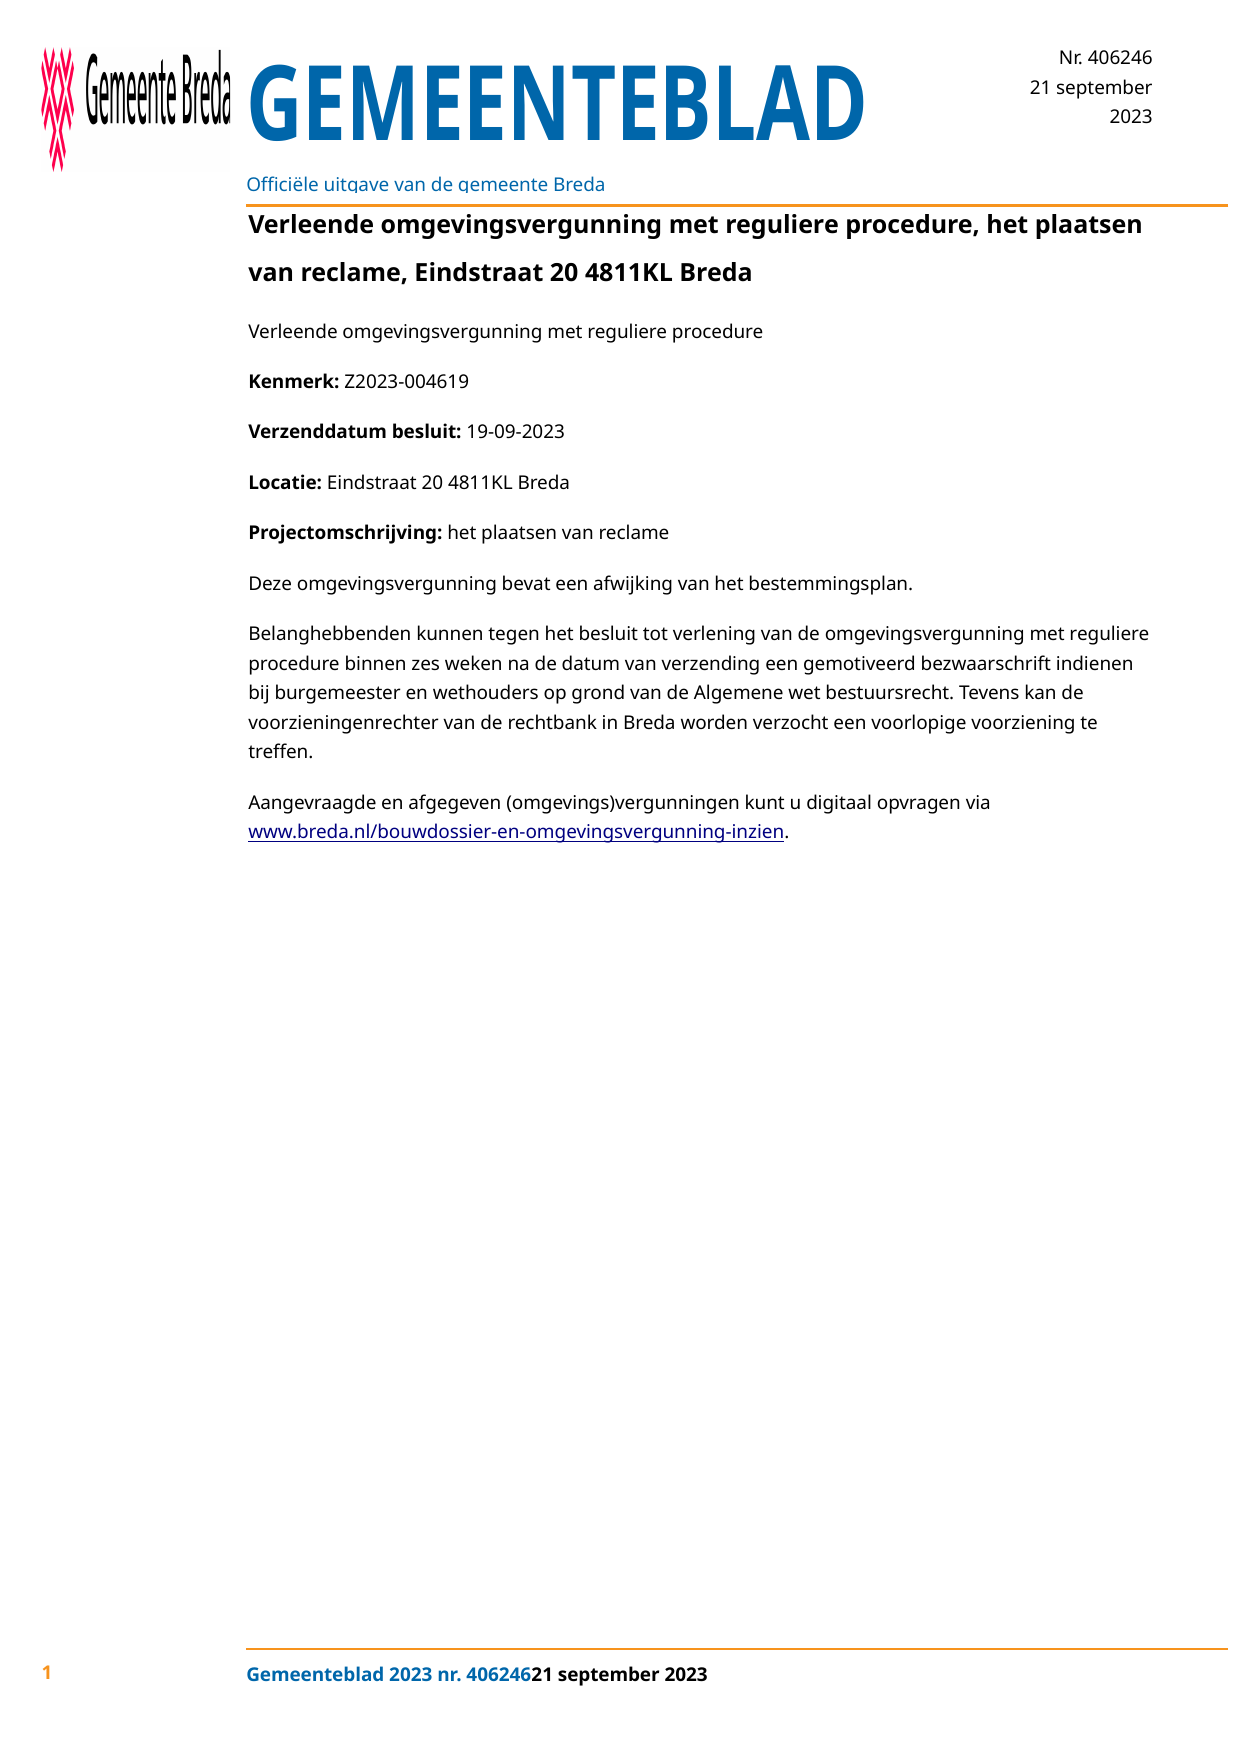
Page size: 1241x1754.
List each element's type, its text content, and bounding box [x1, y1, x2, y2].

picture [41, 47, 231, 172]
text Verleende omgevingsvergunning met reguliere procedure [248, 318, 1152, 344]
text Kenmerk: Z2023-004619 [248, 368, 1152, 394]
text Aangevraagde en afgegeven (omgevings)vergunningen kunt u digitaal opvragen via www.breda.nl/bouwdossier-en-omgevingsvergunning-inzien. [248, 789, 1152, 844]
text Belanghebbenden kunnen tegen het besluit tot verlening van de omgevingsvergunning met reguliere procedure binnen zes weken na de datum van verzending een gemotiveerd bezwaarschrift indienen bij burgemeester en wethouders op grond van de Algemene wet bestuursrecht. Tevens kan de voorzieningenrechter van de rechtbank in Breda worden verzocht een voorlopige voorziening te treffen. [248, 620, 1152, 764]
text Verleende omgevingsvergunning met reguliere procedure, het plaatsen van reclame, Eindstraat 20 4811KL Breda [248, 207, 1152, 288]
text Deze omgevingsvergunning bevat een afwijking van het bestemmingsplan. [248, 570, 1152, 596]
text Verzenddatum besluit: 19-09-2023 [248, 419, 1152, 444]
text Projectomschrijving: het plaatsen van reclame [248, 519, 1152, 545]
text Locatie: Eindstraat 20 4811KL Breda [248, 469, 1152, 495]
